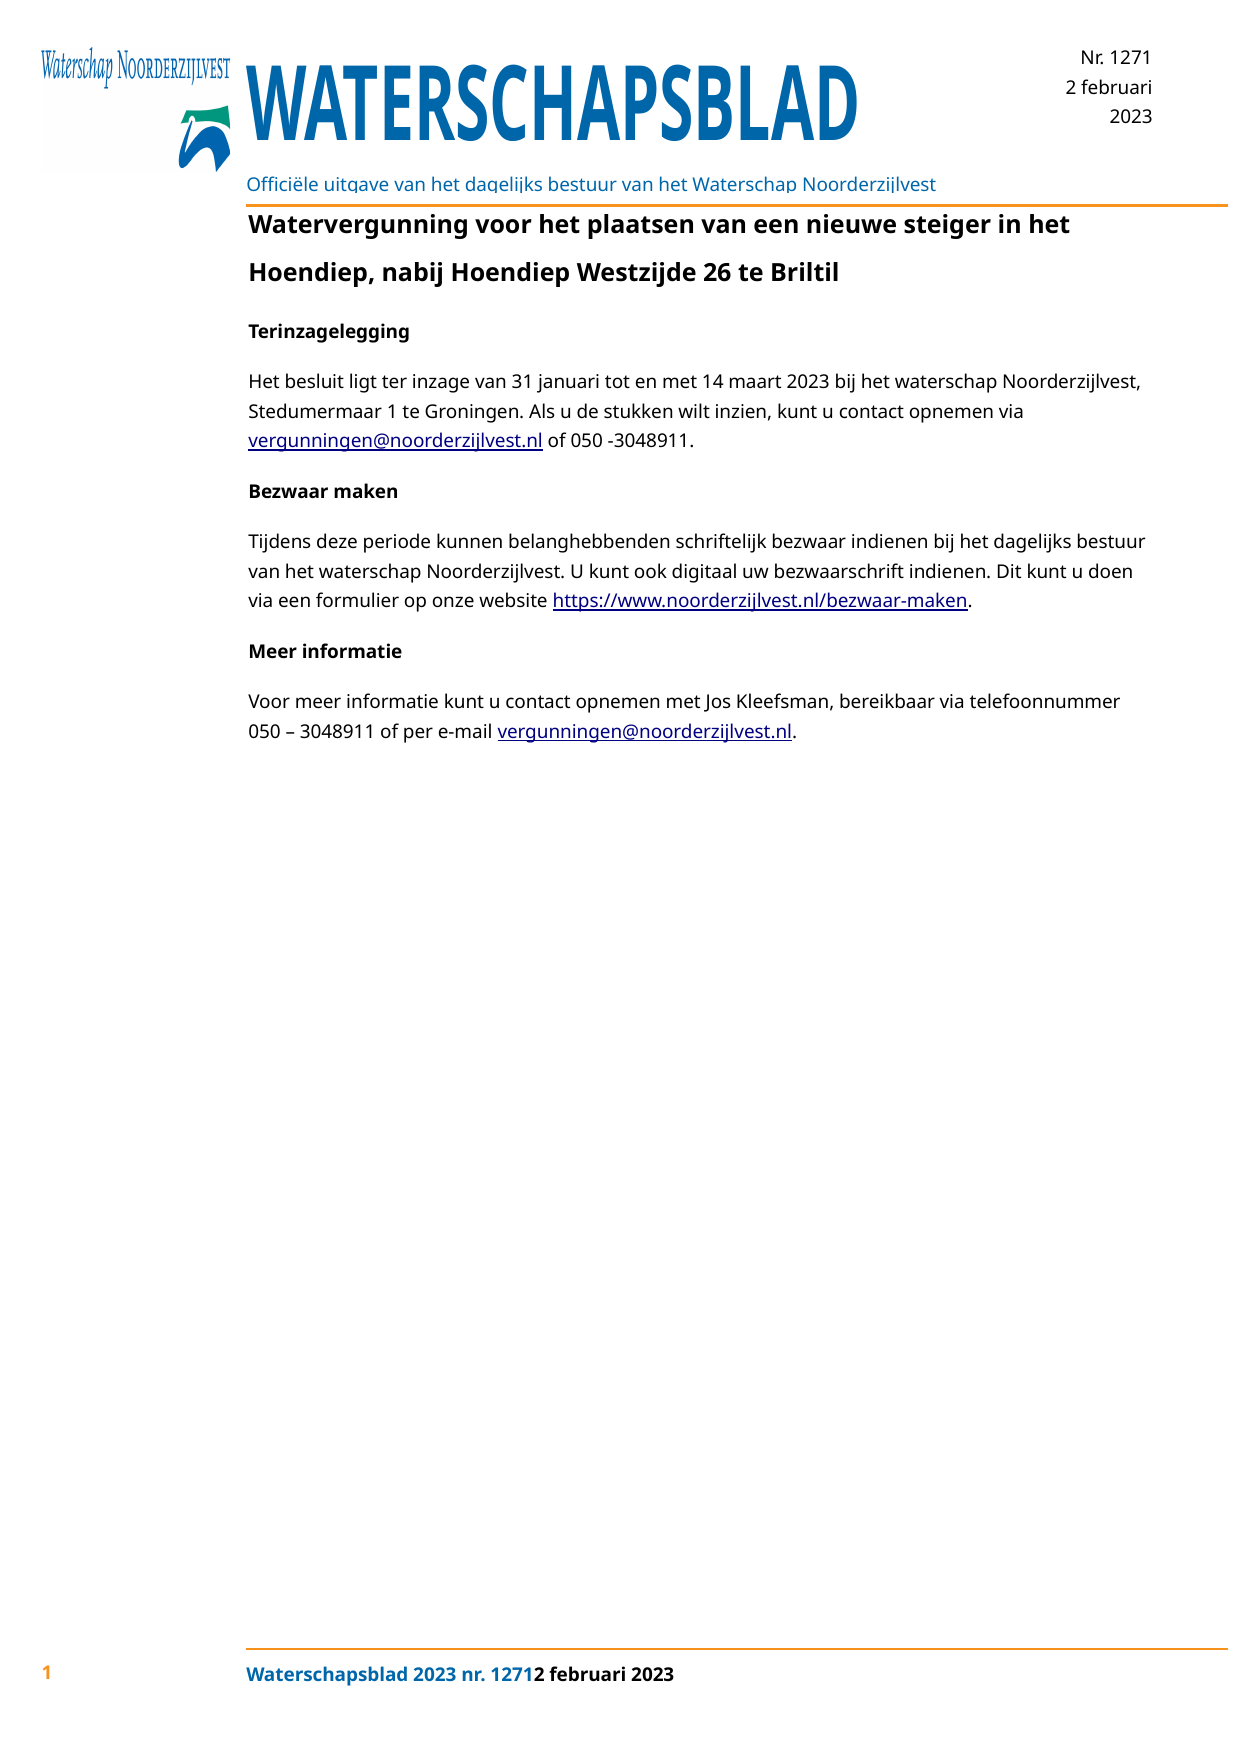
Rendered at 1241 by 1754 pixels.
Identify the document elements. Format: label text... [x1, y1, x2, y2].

text Meer informatie [248, 638, 1152, 664]
text Terinzagelegging [248, 318, 1152, 344]
picture [41, 47, 231, 172]
text Het besluit ligt ter inzage van 31 januari tot en met 14 maart 2023 bij het waterschap Noorderzijlvest, Stedumermaar 1 te Groningen. Als u de stukken wilt inzien, kunt u contact opnemen via vergunningen@noorderzijlvest.nl of 050 -3048911. [248, 368, 1152, 453]
text Tijdens deze periode kunnen belanghebbenden schriftelijk bezwaar indienen bij het dagelijks bestuur van het waterschap Noorderzijlvest. U kunt ook digitaal uw bezwaarschrift indienen. Dit kunt u doen via een formulier op onze website https://www.noorderzijlvest.nl/bezwaar-maken. [248, 528, 1152, 613]
text Watervergunning voor het plaatsen van een nieuwe steiger in het Hoendiep, nabij Hoendiep Westzijde 26 te Briltil [248, 207, 1152, 288]
text Bezwaar maken [248, 478, 1152, 504]
text Voor meer informatie kunt u contact opnemen met Jos Kleefsman, bereikbaar via telefoonnummer 050 – 3048911 of per e-mail vergunningen@noorderzijlvest.nl. [248, 688, 1152, 744]
